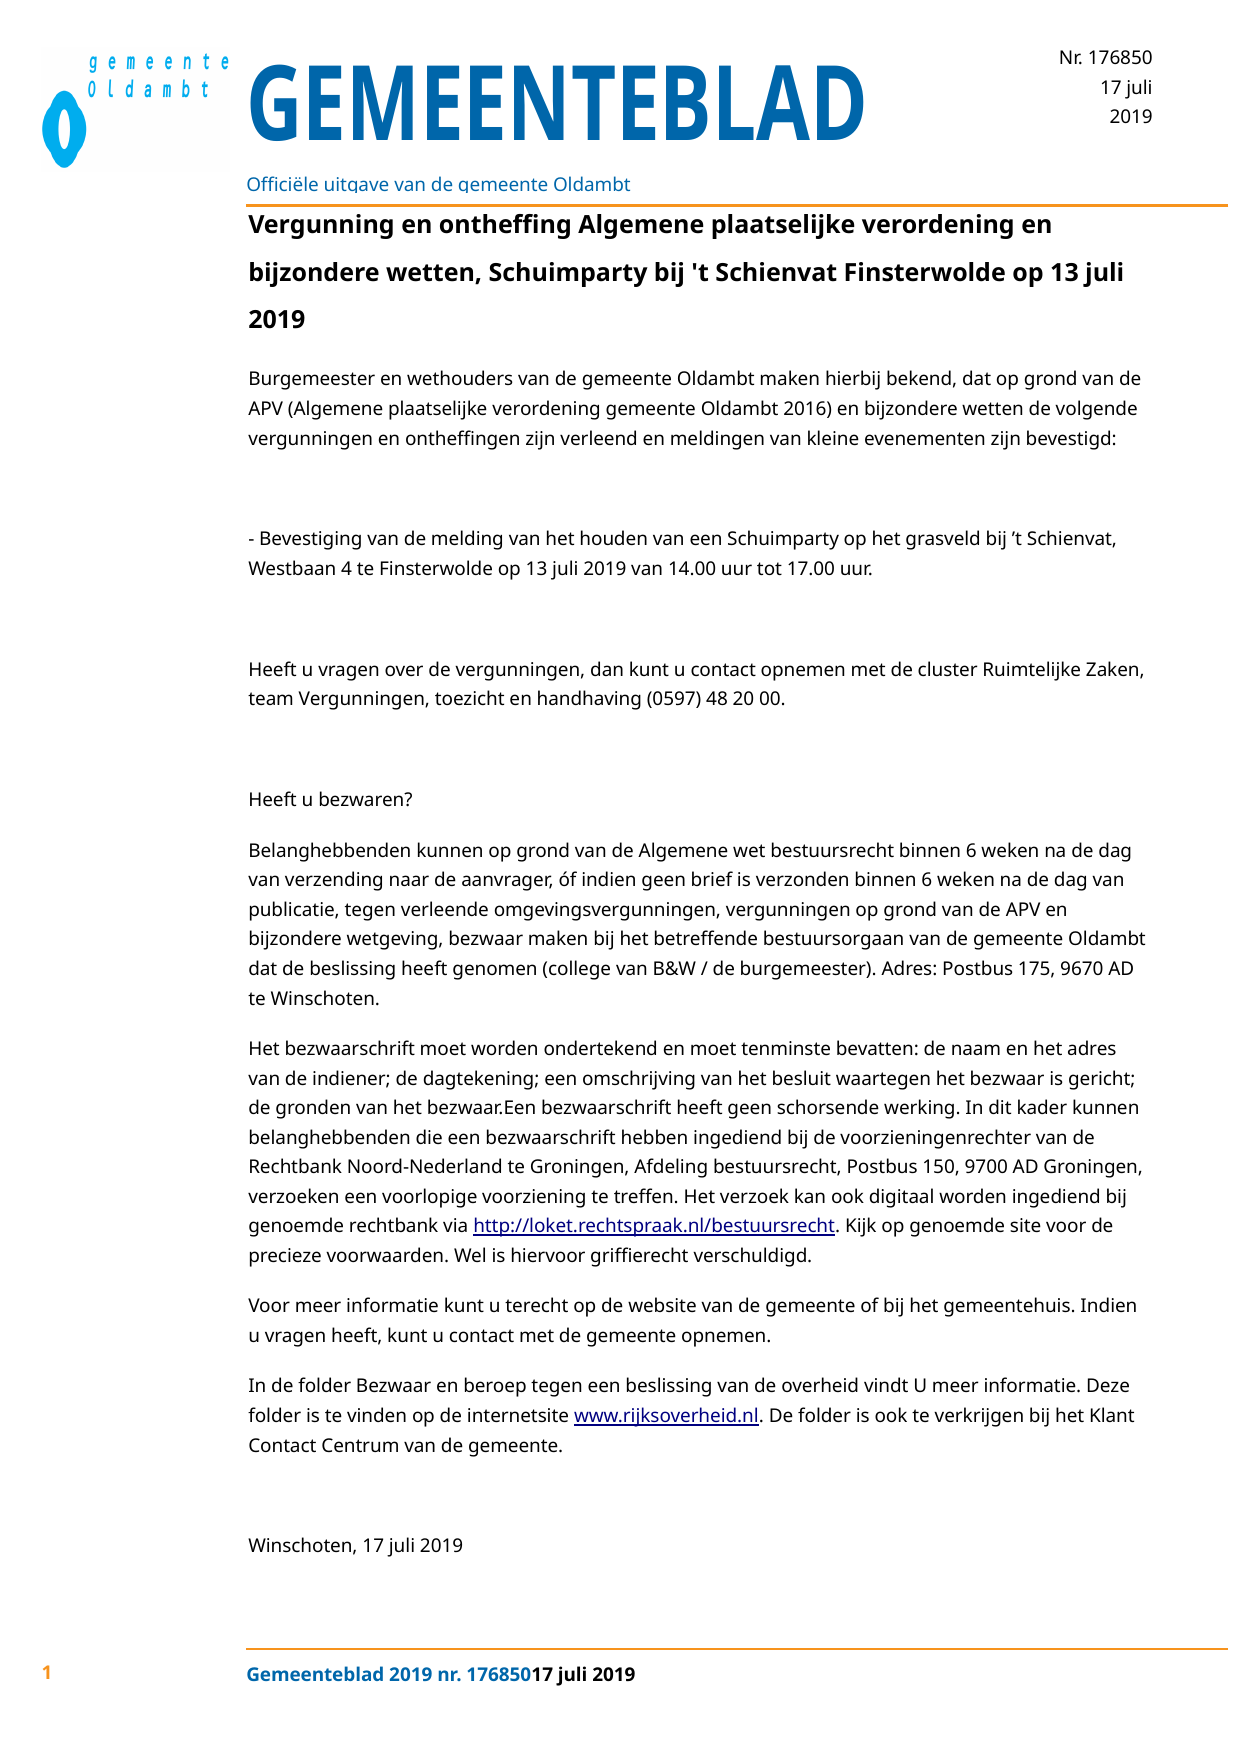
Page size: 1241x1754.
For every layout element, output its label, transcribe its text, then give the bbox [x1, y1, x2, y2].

text Belanghebbenden kunnen op grond van de Algemene wet bestuursrecht binnen 6 weken na de dag van verzending naar de aanvrager, óf indien geen brief is verzonden binnen 6 weken na de dag van publicatie, tegen verleende omgevingsvergunningen, vergunningen op grond van de APV en bijzondere wetgeving, bezwaar maken bij het betreffende bestuursorgaan van de gemeente Oldambt dat de beslissing heeft genomen (college van B&W / de burgemeester). Adres: Postbus 175, 9670 AD te Winschoten. [248, 837, 1152, 1010]
text Heeft u bezwaren? [248, 786, 1152, 812]
text Voor meer informatie kunt u terecht op de website van de gemeente of bij het gemeentehuis. Indien u vragen heeft, kunt u contact met de gemeente opnemen. [248, 1293, 1152, 1348]
text In de folder Bezwaar en beroep tegen een beslissing van de overheid vindt U meer informatie. Deze folder is te vinden op de internetsite www.rijksoverheid.nl. De folder is ook te verkrijgen bij het Klant Contact Centrum van de gemeente. [248, 1373, 1152, 1457]
text Heeft u vragen over de vergunningen, dan kunt u contact opnemen met de cluster Ruimtelijke Zaken, team Vergunningen, toezicht en handhaving (0597) 48 20 00. [248, 656, 1152, 711]
text Winschoten, 17 juli 2019 [248, 1533, 1152, 1558]
text Burgemeester en wethouders van de gemeente Oldambt maken hierbij bekend, dat op grond van de APV (Algemene plaatselijke verordening gemeente Oldambt 2016) en bijzondere wetten de volgende vergunningen en ontheffingen zijn verleend en meldingen van kleine evenementen zijn bevestigd: [248, 366, 1152, 450]
text Het bezwaarschrift moet worden ondertekend en moet tenminste bevatten: de naam en het adres van de indiener; de dagtekening; een omschrijving van het besluit waartegen het bezwaar is gericht; de gronden van het bezwaar.Een bezwaarschrift heeft geen schorsende werking. In dit kader kunnen belanghebbenden die een bezwaarschrift hebben ingediend bij de voorzieningenrechter van de Rechtbank Noord-Nederland te Groningen, Afdeling bestuursrecht, Postbus 150, 9700 AD Groningen, verzoeken een voorlopige voorziening te treffen. Het verzoek kan ook digitaal worden ingediend bij genoemde rechtbank via http://loket.rechtspraak.nl/bestuursrecht. Kijk op genoemde site voor de precieze voorwaarden. Wel is hiervoor griffierecht verschuldigd. [248, 1035, 1152, 1268]
text - Bevestiging van de melding van het houden van een Schuimparty op het grasveld bij ’t Schienvat, Westbaan 4 te Finsterwolde op 13 juli 2019 van 14.00 uur tot 17.00 uur. [248, 526, 1152, 581]
text Vergunning en ontheffing Algemene plaatselijke verordening en bijzondere wetten, Schuimparty bij 't Schienvat Finsterwolde op 13 juli 2019 [248, 207, 1152, 336]
picture [41, 47, 231, 172]
